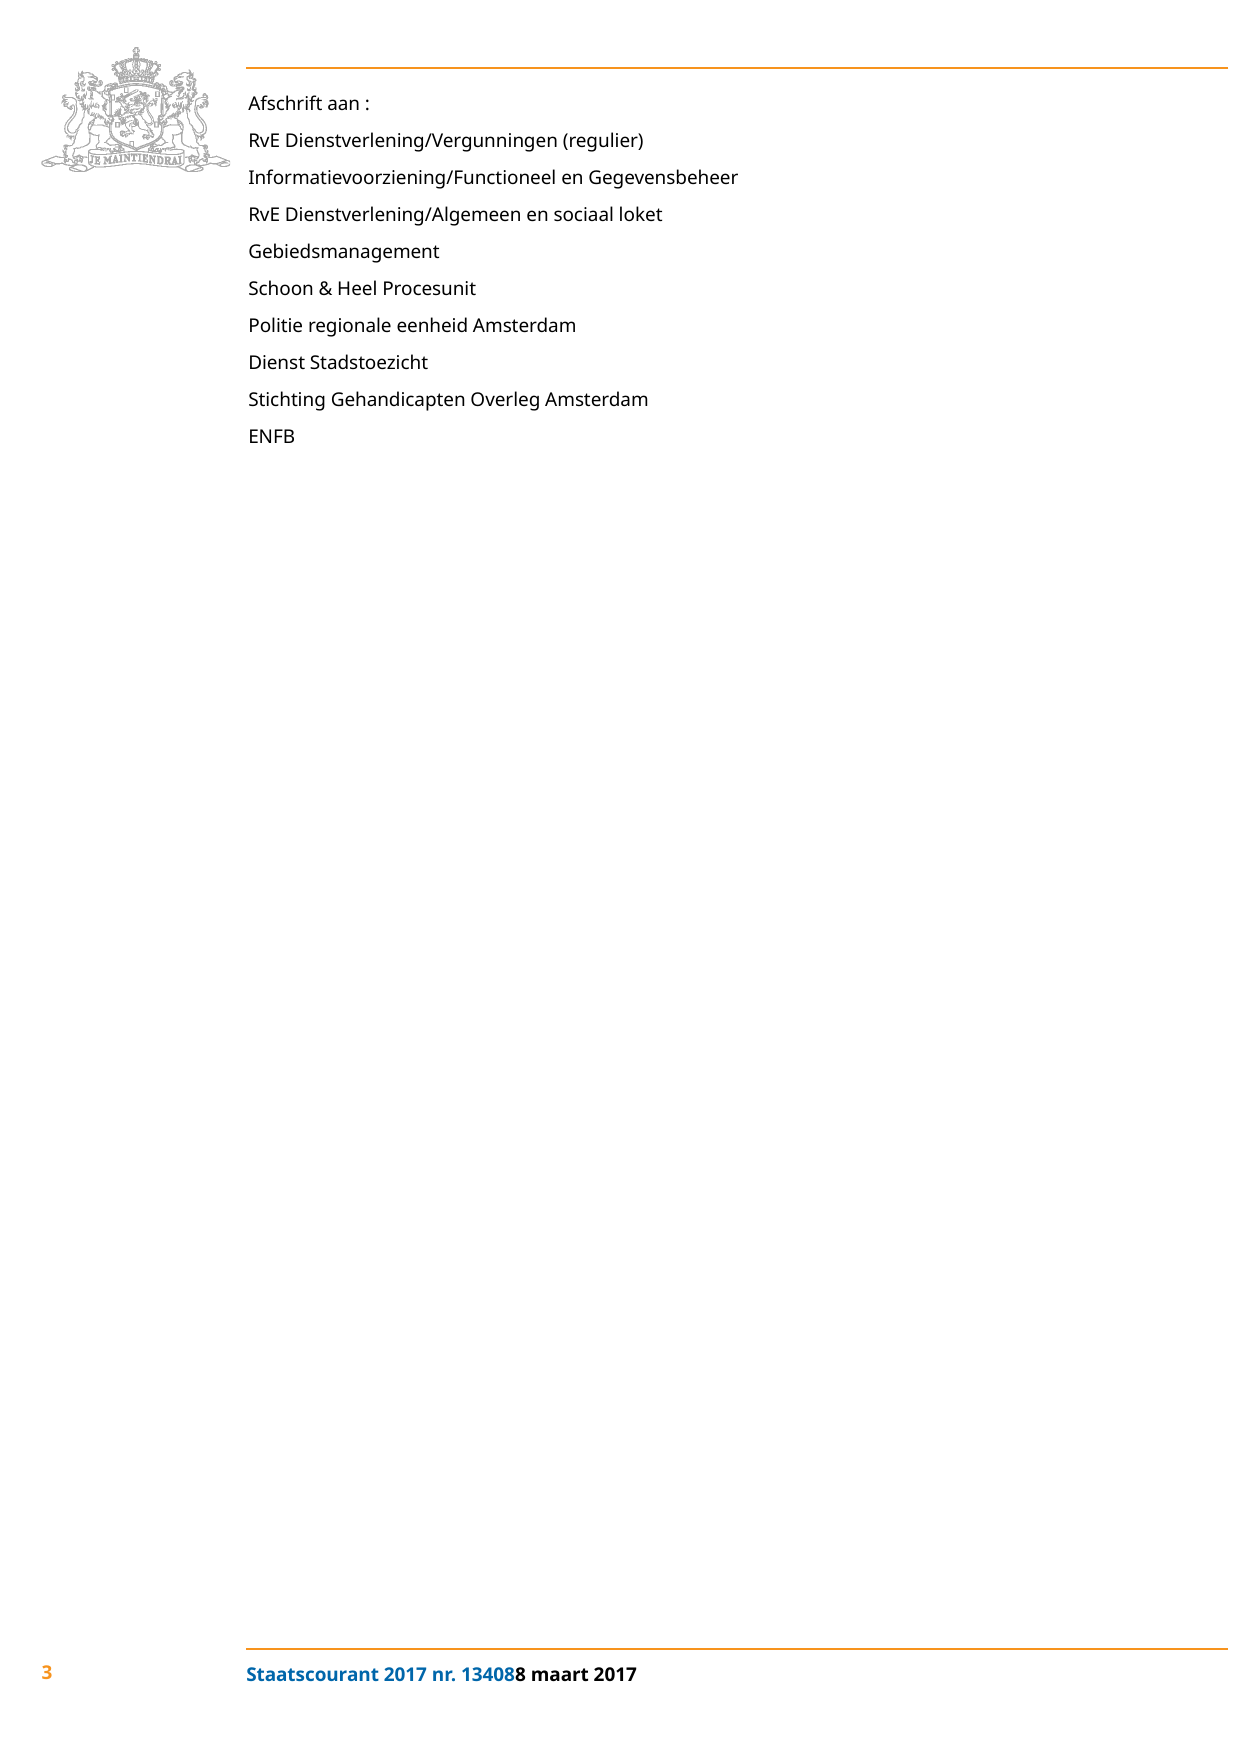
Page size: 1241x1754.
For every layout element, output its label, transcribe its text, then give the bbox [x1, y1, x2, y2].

text Afschrift aan : [248, 95, 1152, 114]
picture [41, 47, 231, 172]
text Politie regionale eenheid Amsterdam [248, 317, 1152, 336]
text RvE Dienstverlening/Vergunningen (regulier) [248, 132, 1152, 151]
text Stichting Gehandicapten Overleg Amsterdam [248, 391, 1152, 410]
text Gebiedsmanagement [248, 243, 1152, 262]
text Schoon & Heel Procesunit [248, 280, 1152, 299]
text ENFB [248, 428, 1152, 447]
text Dienst Stadstoezicht [248, 354, 1152, 373]
text Informatievoorziening/Functioneel en Gegevensbeheer [248, 169, 1152, 188]
text RvE Dienstverlening/Algemeen en sociaal loket [248, 206, 1152, 225]
